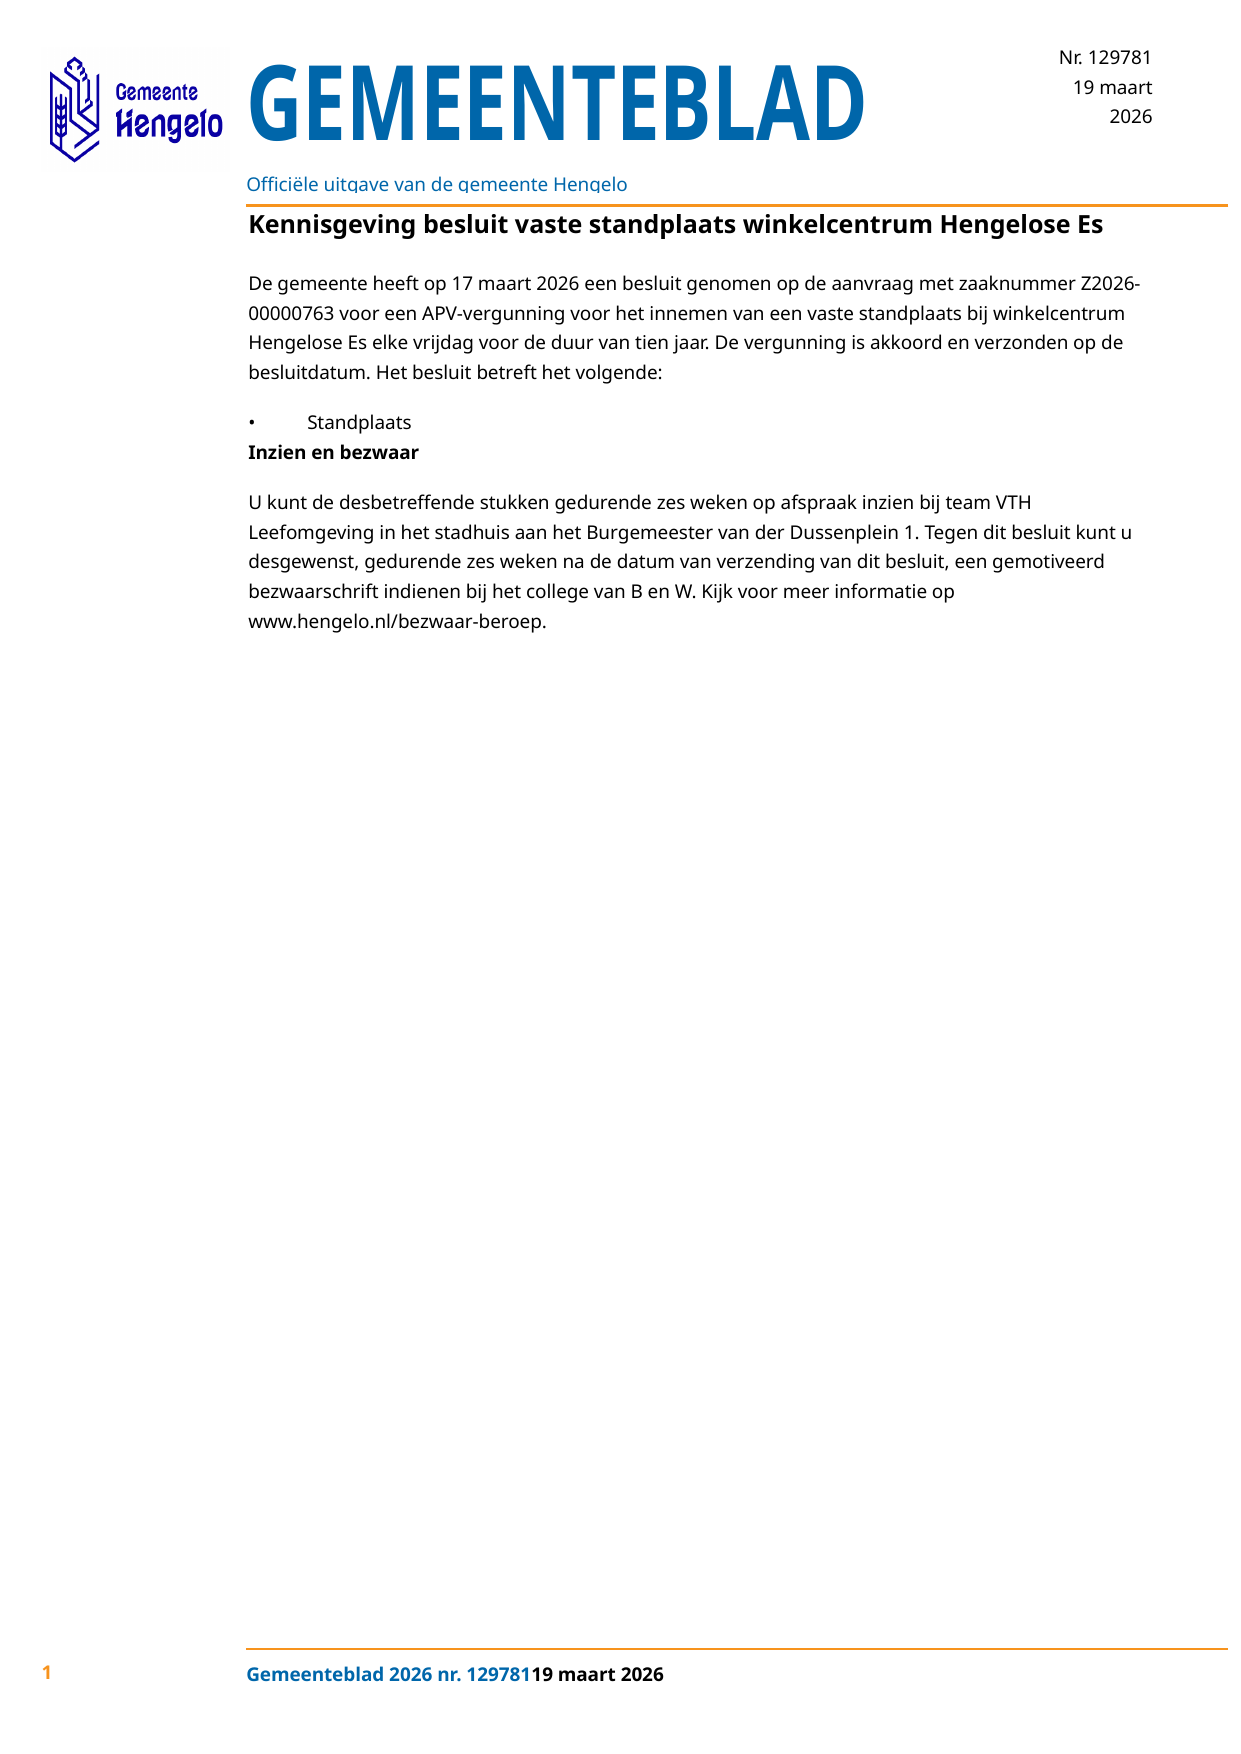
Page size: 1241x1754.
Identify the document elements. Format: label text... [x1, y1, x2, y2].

text U kunt de desbetreffende stukken gedurende zes weken op afspraak inzien bij team VTH Leefomgeving in het stadhuis aan het Burgemeester van der Dussenplein 1. Tegen dit besluit kunt u desgewenst, gedurende zes weken na de datum van verzending van dit besluit, een gemotiveerd bezwaarschrift indienen bij het college van B en W. Kijk voor meer informatie op www.hengelo.nl/bezwaar-beroep. [248, 489, 1152, 633]
text Kennisgeving besluit vaste standplaats winkelcentrum Hengelose Es [248, 207, 1152, 241]
text Inzien en bezwaar [248, 439, 1152, 465]
picture [41, 47, 231, 172]
text De gemeente heeft op 17 maart 2026 een besluit genomen op de aanvraag met zaaknummer Z2026-00000763 voor een APV-vergunning voor het innemen van een vaste standplaats bij winkelcentrum Hengelose Es elke vrijdag voor de duur van tien jaar. De vergunning is akkoord en verzonden op de besluitdatum. Het besluit betreft het volgende: [248, 270, 1152, 385]
list Standplaats [248, 409, 1152, 435]
